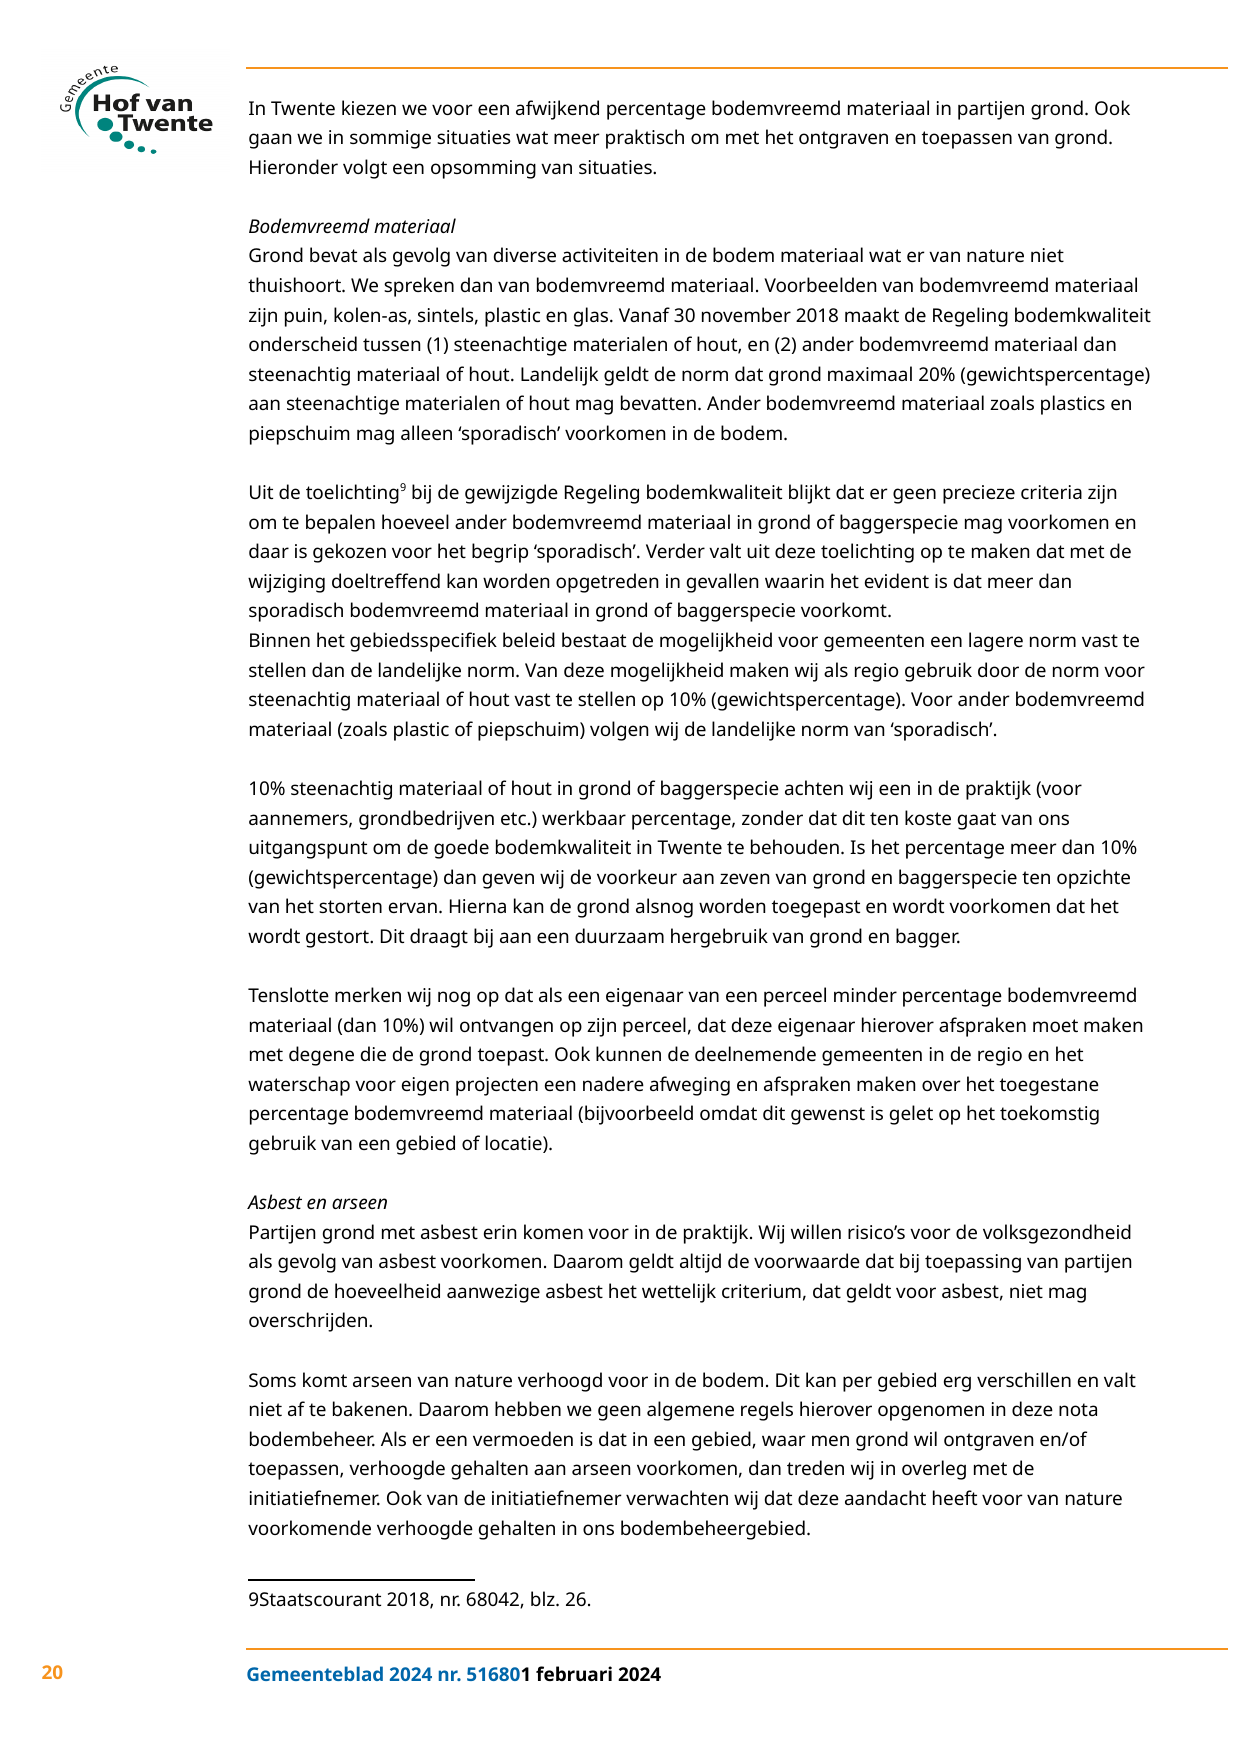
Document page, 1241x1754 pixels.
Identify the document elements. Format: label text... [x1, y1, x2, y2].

text Binnen het gebiedsspecifiek beleid bestaat de mogelijkheid voor gemeenten een lagere norm vast te stellen dan de landelijke norm. Van deze mogelijkheid maken wij als regio gebruik door de norm voor steenachtig materiaal of hout vast te stellen op 10% (gewichtspercentage). Voor ander bodemvreemd materiaal (zoals plastic of piepschuim) volgen wij de landelijke norm van ‘sporadisch’. [248, 627, 1152, 742]
picture [41, 47, 231, 172]
text Soms komt arseen van nature verhoogd voor in de bodem. Dit kan per gebied erg verschillen en valt niet af te bakenen. Daarom hebben we geen algemene regels hierover opgenomen in deze nota bodembeheer. Als er een vermoeden is dat in een gebied, waar men grond wil ontgraven en/of toepassen, verhoogde gehalten aan arseen voorkomen, dan treden wij in overleg met de initiatiefnemer. Ook van de initiatiefnemer verwachten wij dat deze aandacht heeft voor van nature voorkomende verhoogde gehalten in ons bodembeheergebied. [248, 1367, 1152, 1541]
text Uit de toelichting bij de gewijzigde Regeling bodemkwaliteit blijkt dat er geen precieze criteria zijn om te bepalen hoeveel ander bodemvreemd materiaal in grond of baggerspecie mag voorkomen en daar is gekozen voor het begrip ‘sporadisch’. Verder valt uit deze toelichting op te maken dat met de wijziging doeltreffend kan worden opgetreden in gevallen waarin het evident is dat meer dan sporadisch bodemvreemd materiaal in grond of baggerspecie voorkomt. [248, 479, 1152, 623]
text Asbest en arseen [248, 1189, 1152, 1215]
text 10% steenachtig materiaal of hout in grond of baggerspecie achten wij een in de praktijk (voor aannemers, grondbedrijven etc.) werkbaar percentage, zonder dat dit ten koste gaat van ons uitgangspunt om de goede bodemkwaliteit in Twente te behouden. Is het percentage meer dan 10% (gewichtspercentage) dan geven wij de voorkeur aan zeven van grond en baggerspecie ten opzichte van het storten ervan. Hierna kan de grond alsnog worden toegepast en wordt voorkomen dat het wordt gestort. Dit draagt bij aan een duurzaam hergebruik van grond en bagger. [248, 775, 1152, 949]
text Partijen grond met asbest erin komen voor in de praktijk. Wij willen risico’s voor de volksgezondheid als gevolg van asbest voorkomen. Daarom geldt altijd de voorwaarde dat bij toepassing van partijen grond de hoeveelheid aanwezige asbest het wettelijk criterium, dat geldt voor asbest, niet mag overschrijden. [248, 1219, 1152, 1333]
text Bodemvreemd materiaal [248, 213, 1152, 239]
text Grond bevat als gevolg van diverse activiteiten in de bodem materiaal wat er van nature niet thuishoort. We spreken dan van bodemvreemd materiaal. Voorbeelden van bodemvreemd materiaal zijn puin, kolen-as, sintels, plastic en glas. Vanaf 30 november 2018 maakt de Regeling bodemkwaliteit onderscheid tussen (1) steenachtige materialen of hout, en (2) ander bodemvreemd materiaal dan steenachtig materiaal of hout. Landelijk geldt de norm dat grond maximaal 20% (gewichtspercentage) aan steenachtige materialen of hout mag bevatten. Ander bodemvreemd materiaal zoals plastics en piepschuim mag alleen ‘sporadisch’ voorkomen in de bodem. [248, 243, 1152, 446]
text Tenslotte merken wij nog op dat als een eigenaar van een perceel minder percentage bodemvreemd materiaal (dan 10%) wil ontvangen op zijn perceel, dat deze eigenaar hierover afspraken moet maken met degene die de grond toepast. Ook kunnen de deelnemende gemeenten in de regio en het waterschap voor eigen projecten een nadere afweging en afspraken maken over het toegestane percentage bodemvreemd materiaal (bijvoorbeeld omdat dit gewenst is gelet op het toekomstig gebruik van een gebied of locatie). [248, 982, 1152, 1156]
text In Twente kiezen we voor een afwijkend percentage bodemvreemd materiaal in partijen grond. Ook gaan we in sommige situaties wat meer praktisch om met het ontgraven en toepassen van grond. Hieronder volgt een opsomming van situaties. [248, 95, 1152, 180]
text Staatscourant 2018, nr. 68042, blz. 26. [248, 1586, 1152, 1612]
